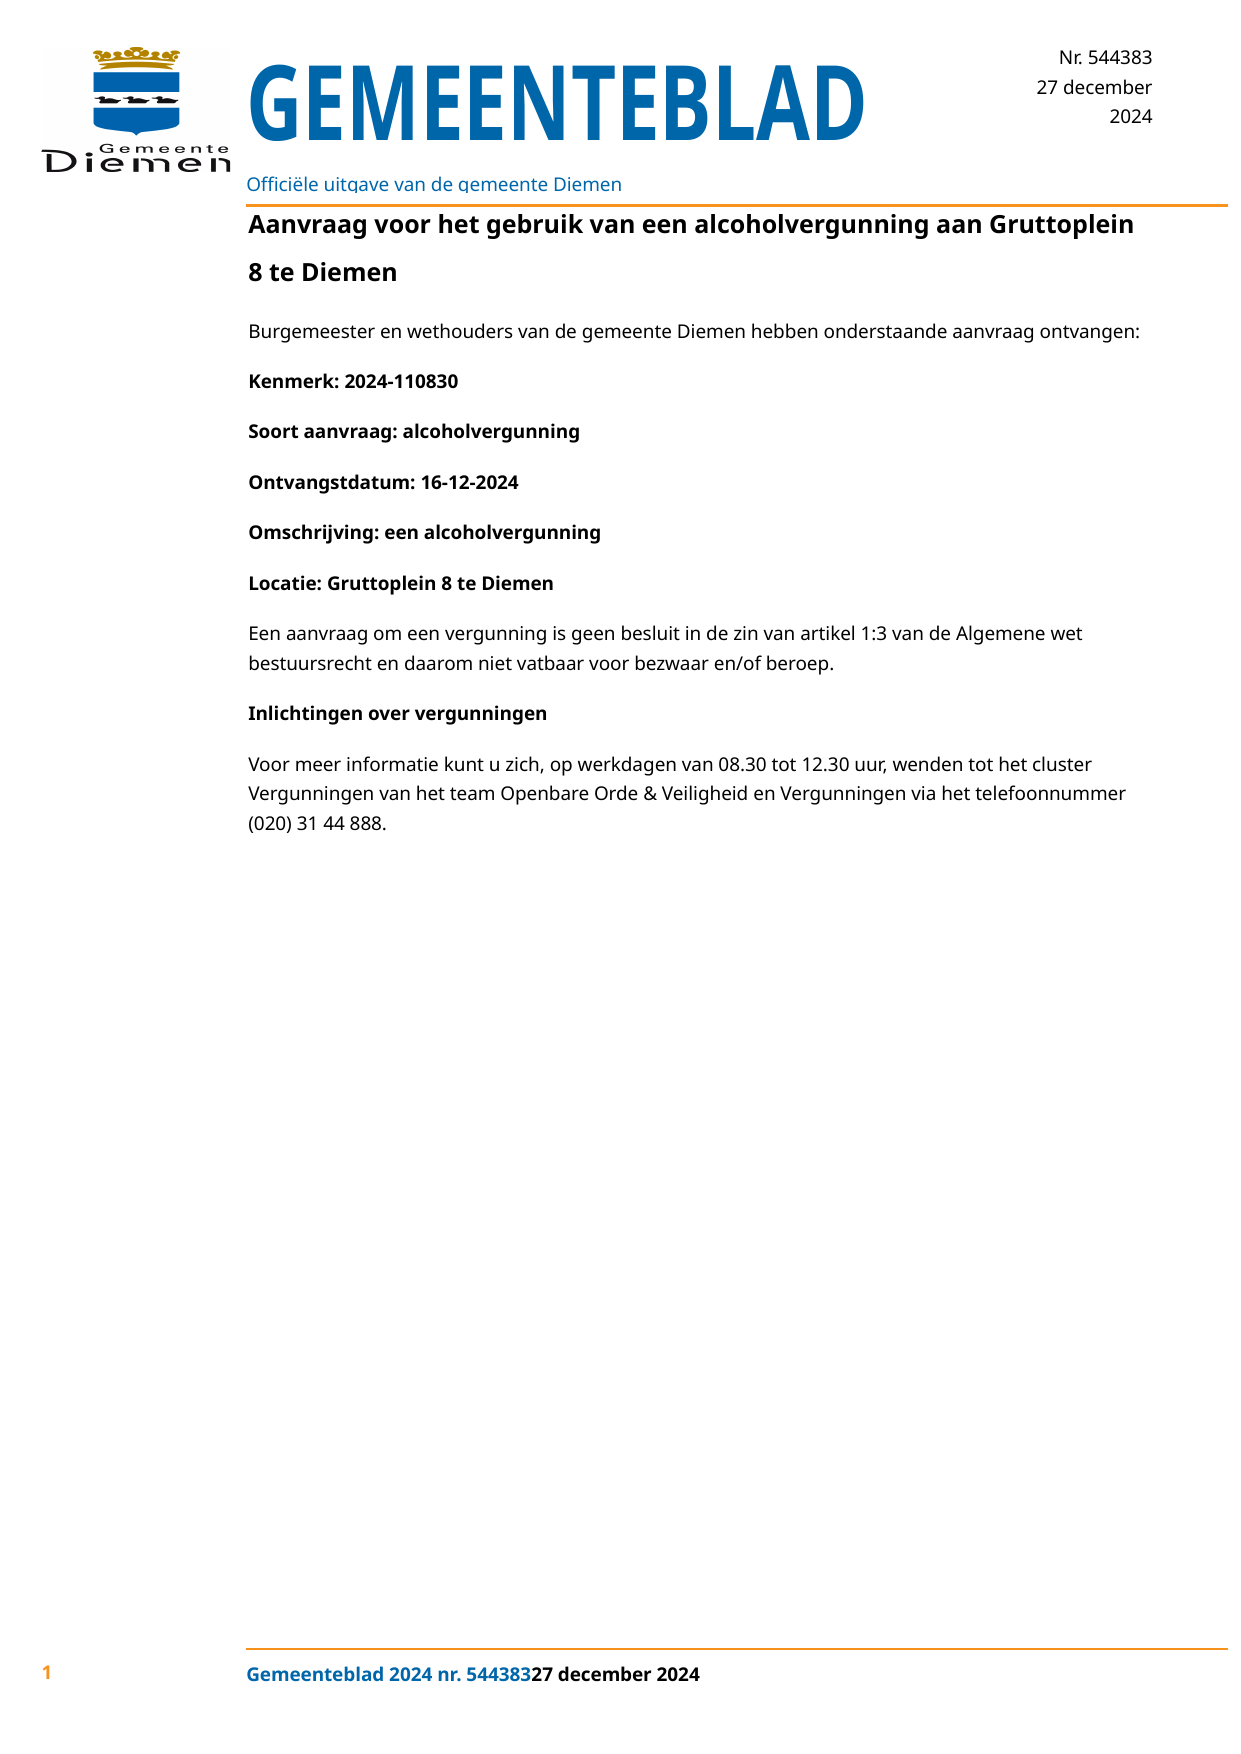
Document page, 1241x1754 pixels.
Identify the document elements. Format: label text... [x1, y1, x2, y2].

text Voor meer informatie kunt u zich, op werkdagen van 08.30 tot 12.30 uur, wenden tot het cluster Vergunningen van het team Openbare Orde & Veiligheid en Vergunningen via het telefoonnummer (020) 31 44 888. [248, 751, 1152, 836]
text Ontvangstdatum: 16-12-2024 [248, 469, 1152, 495]
text Soort aanvraag: alcoholvergunning [248, 419, 1152, 444]
text Inlichtingen over vergunningen [248, 700, 1152, 726]
text Locatie: Gruttoplein 8 te Diemen [248, 570, 1152, 596]
text Burgemeester en wethouders van de gemeente Diemen hebben onderstaande aanvraag ontvangen: [248, 318, 1152, 344]
picture [41, 47, 231, 172]
text Een aanvraag om een vergunning is geen besluit in de zin van artikel 1:3 van de Algemene wet bestuursrecht en daarom niet vatbaar voor bezwaar en/of beroep. [248, 620, 1152, 676]
text Aanvraag voor het gebruik van een alcoholvergunning aan Gruttoplein 8 te Diemen [248, 207, 1152, 288]
text Omschrijving: een alcoholvergunning [248, 519, 1152, 545]
text Kenmerk: 2024-110830 [248, 368, 1152, 394]
